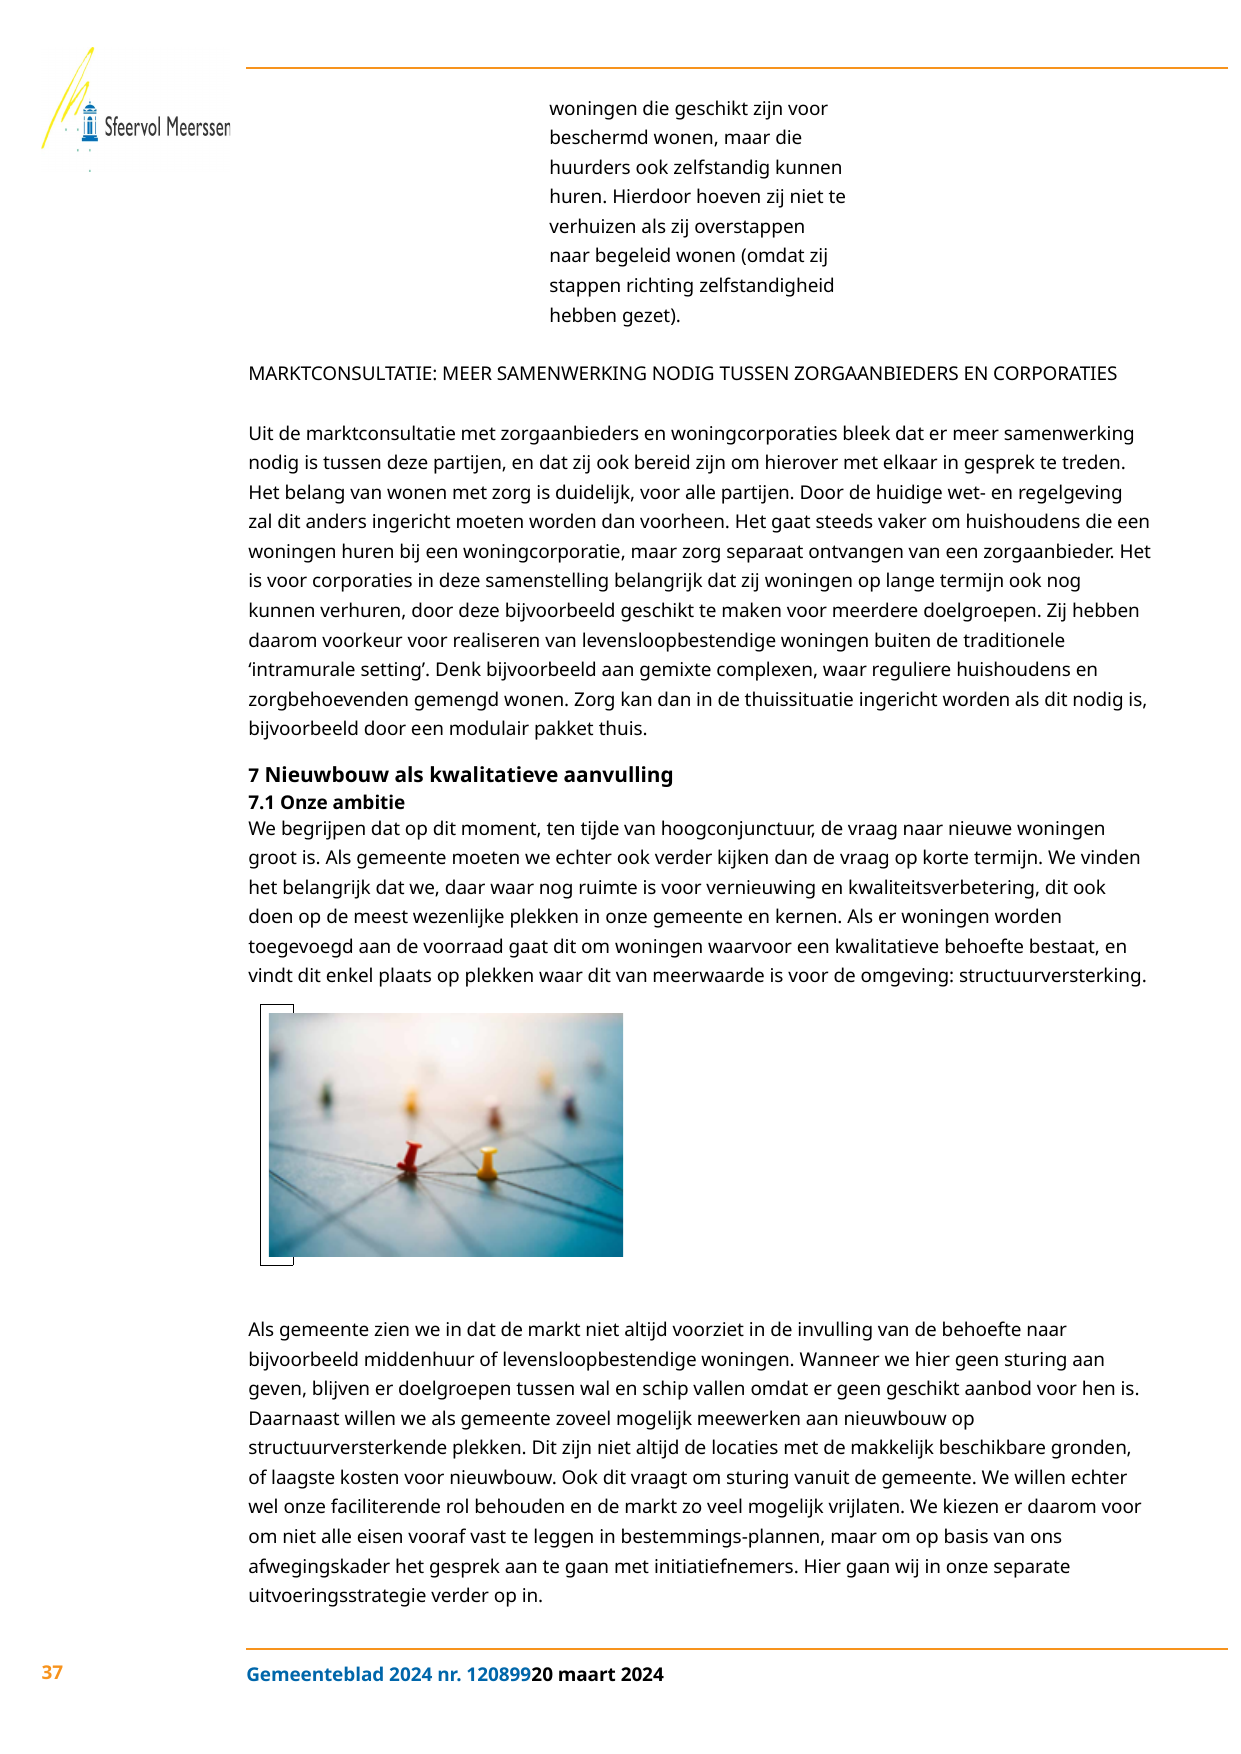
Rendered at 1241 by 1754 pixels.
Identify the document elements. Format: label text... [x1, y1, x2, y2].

text 7 Nieuwbouw als kwalitatieve aanvulling [248, 761, 1152, 789]
text 7.1 Onze ambitie [248, 789, 1152, 815]
table_cell [248, 95, 549, 328]
table_cell woningen die geschikt zijn voor beschermd wonen, maar die huurders ook zelfstandig kunnen huren. Hierdoor hoeven zij niet te verhuizen als zij overstappen naar begeleid wonen (omdat zij stappen richting zelfstandigheid hebben gezet). [549, 95, 850, 328]
picture [268, 1013, 624, 1257]
picture [41, 47, 231, 172]
text We begrijpen dat op dit moment, ten tijde van hoogconjunctuur, de vraag naar nieuwe woningen groot is. Als gemeente moeten we echter ook verder kijken dan de vraag op korte termijn. We vinden het belangrijk dat we, daar waar nog ruimte is voor vernieuwing en kwaliteitsverbetering, dit ook doen op de meest wezenlijke plekken in onze gemeente en kernen. Als er woningen worden toegevoegd aan de voorraad gaat dit om woningen waarvoor een kwalitatieve behoefte bestaat, en vindt dit enkel plaats op plekken waar dit van meerwaarde is voor de omgeving: structuurversterking. [248, 815, 1152, 988]
text Als gemeente zien we in dat de markt niet altijd voorziet in de invulling van de behoefte naar bijvoorbeeld middenhuur of levensloopbestendige woningen. Wanneer we hier geen sturing aan geven, blijven er doelgroepen tussen wal en schip vallen omdat er geen geschikt aanbod voor hen is. Daarnaast willen we als gemeente zoveel mogelijk meewerken aan nieuwbouw op structuurversterkende plekken. Dit zijn niet altijd de locaties met de makkelijk beschikbare gronden, of laagste kosten voor nieuwbouw. Ook dit vraagt om sturing vanuit de gemeente. We willen echter wel onze faciliterende rol behouden en de markt zo veel mogelijk vrijlaten. We kiezen er daarom voor om niet alle eisen vooraf vast te leggen in bestemmings-plannen, maar om op basis van ons afwegingskader het gesprek aan te gaan met initiatiefnemers. Hier gaan wij in onze separate uitvoeringsstrategie verder op in. [248, 1316, 1152, 1608]
table_header MARKTCONSULTATIE: MEER SAMENWERKING NODIG TUSSEN ZORGAANBIEDERS EN CORPORATIES Uit de marktconsultatie met zorgaanbieders en woningcorporaties bleek dat er meer samenwerking nodig is tussen deze partijen, en dat zij ook bereid zijn om hierover met elkaar in gesprek te treden. Het belang van wonen met zorg is duidelijk, voor alle partijen. Door de huidige wet- en regelgeving zal dit anders ingericht moeten worden dan voorheen. Het gaat steeds vaker om huishoudens die een woningen huren bij een woningcorporatie, maar zorg separaat ontvangen van een zorgaanbieder. Het is voor corporaties in deze samenstelling belangrijk dat zij woningen op lange termijn ook nog kunnen verhuren, door deze bijvoorbeeld geschikt te maken voor meerdere doelgroepen. Zij hebben daarom voorkeur voor realiseren van levensloopbestendige woningen buiten de traditionele ‘intramurale setting’. Denk bijvoorbeeld aan gemixte complexen, waar reguliere huishoudens en zorgbehoevenden gemengd wonen. Zorg kan dan in de thuissituatie ingericht worden als dit nodig is, bijvoorbeeld door een modulair pakket thuis. [248, 361, 1152, 741]
table_cell [850, 95, 1152, 328]
